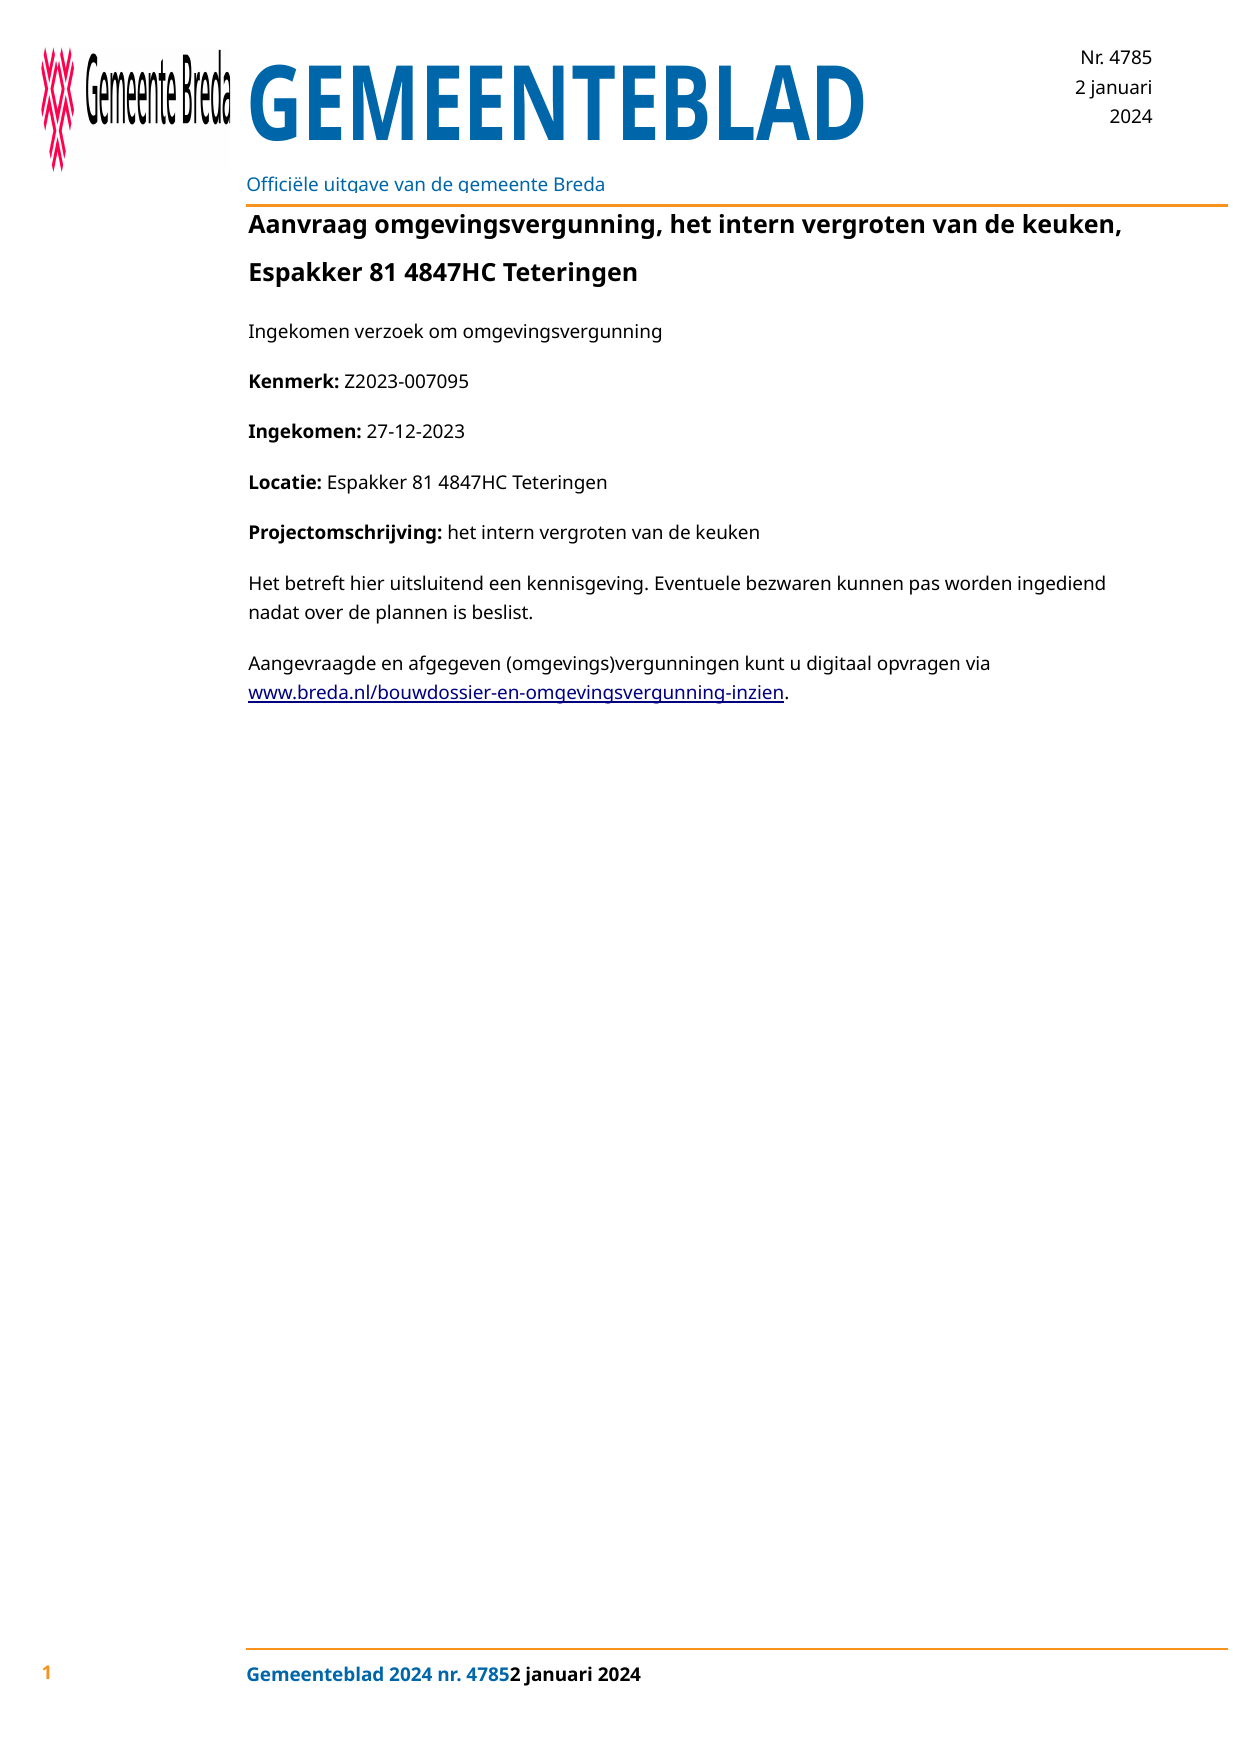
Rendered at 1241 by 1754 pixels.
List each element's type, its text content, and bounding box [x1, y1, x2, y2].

text Locatie: Espakker 81 4847HC Teteringen [248, 469, 1152, 495]
text Kenmerk: Z2023-007095 [248, 368, 1152, 394]
text Ingekomen verzoek om omgevingsvergunning [248, 318, 1152, 344]
picture [41, 47, 231, 172]
text Aangevraagde en afgegeven (omgevings)vergunningen kunt u digitaal opvragen via www.breda.nl/bouwdossier-en-omgevingsvergunning-inzien. [248, 650, 1152, 705]
text Aanvraag omgevingsvergunning, het intern vergroten van de keuken, Espakker 81 4847HC Teteringen [248, 207, 1152, 288]
text Ingekomen: 27-12-2023 [248, 419, 1152, 444]
text Het betreft hier uitsluitend een kennisgeving. Eventuele bezwaren kunnen pas worden ingediend nadat over de plannen is beslist. [248, 570, 1152, 625]
text Projectomschrijving: het intern vergroten van de keuken [248, 519, 1152, 545]
